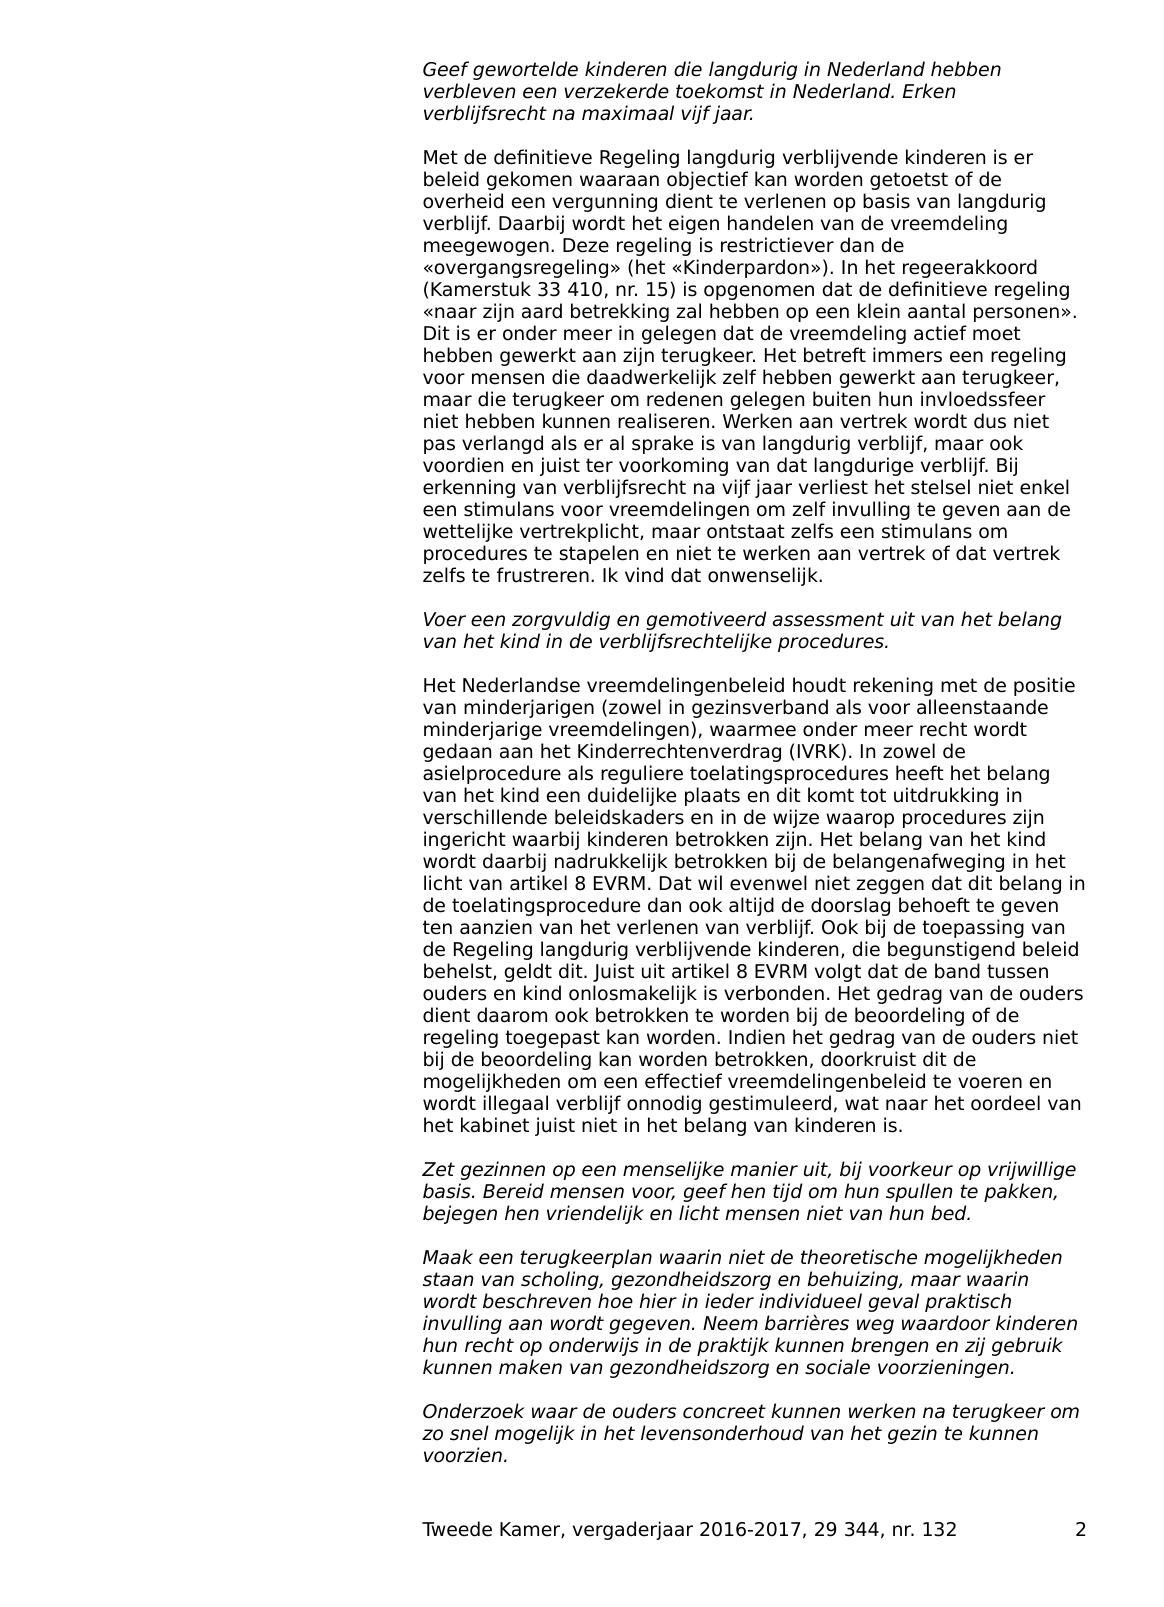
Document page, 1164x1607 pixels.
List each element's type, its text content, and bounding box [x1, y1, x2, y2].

text Met de definitieve Regeling langdurig verblijvende kinderen is er beleid gekomen waaraan objectief kan worden getoetst of de overheid een vergunning dient te verlenen op basis van langdurig verblijf. Daarbij wordt het eigen handelen van de vreemdeling meegewogen. Deze regeling is restrictiever dan de «overgangsregeling» (het «Kinderpardon»). In het regeerakkoord (Kamerstuk 33 410, nr. 15) is opgenomen dat de definitieve regeling «naar zijn aard betrekking zal hebben op een klein aantal personen». Dit is er onder meer in gelegen dat de vreemdeling actief moet hebben gewerkt aan zijn terugkeer. Het betreft immers een regeling voor mensen die daadwerkelijk zelf hebben gewerkt aan terugkeer, maar die terugkeer om redenen gelegen buiten hun invloedssfeer niet hebben kunnen realiseren. Werken aan vertrek wordt dus niet pas verlangd als er al sprake is van langdurig verblijf, maar ook voordien en juist ter voorkoming van dat langdurige verblijf. Bij erkenning van verblijfsrecht na vijf jaar verliest het stelsel niet enkel een stimulans voor vreemdelingen om zelf invulling te geven aan de wettelijke vertrekplicht, maar ontstaat zelfs een stimulans om procedures te stapelen en niet te werken aan vertrek of dat vertrek zelfs te frustreren. Ik vind dat onwenselijk. [422, 147, 1087, 587]
text Onderzoek waar de ouders concreet kunnen werken na terugkeer om zo snel mogelijk in het levensonderhoud van het gezin te kunnen voorzien. [422, 1401, 1087, 1467]
text Maak een terugkeerplan waarin niet de theoretische mogelijkheden staan van scholing, gezondheidszorg en behuizing, maar waarin wordt beschreven hoe hier in ieder individueel geval praktisch invulling aan wordt gegeven. Neem barrières weg waardoor kinderen hun recht op onderwijs in de praktijk kunnen brengen en zij gebruik kunnen maken van gezondheidszorg en sociale voorzieningen. [422, 1247, 1087, 1379]
text Het Nederlandse vreemdelingenbeleid houdt rekening met de positie van minderjarigen (zowel in gezinsverband als voor alleenstaande minderjarige vreemdelingen), waarmee onder meer recht wordt gedaan aan het Kinderrechtenverdrag (IVRK). In zowel de asielprocedure als reguliere toelatingsprocedures heeft het belang van het kind een duidelijke plaats en dit komt tot uitdrukking in verschillende beleidskaders en in de wijze waarop procedures zijn ingericht waarbij kinderen betrokken zijn. Het belang van het kind wordt daarbij nadrukkelijk betrokken bij de belangenafweging in het licht van artikel 8 EVRM. Dat wil evenwel niet zeggen dat dit belang in de toelatingsprocedure dan ook altijd de doorslag behoeft te geven ten aanzien van het verlenen van verblijf. Ook bij de toepassing van de Regeling langdurig verblijvende kinderen, die begunstigend beleid behelst, geldt dit. Juist uit artikel 8 EVRM volgt dat de band tussen ouders en kind onlosmakelijk is verbonden. Het gedrag van de ouders dient daarom ook betrokken te worden bij de beoordeling of de regeling toegepast kan worden. Indien het gedrag van de ouders niet bij de beoordeling kan worden betrokken, doorkruist dit de mogelijkheden om een effectief vreemdelingenbeleid te voeren en wordt illegaal verblijf onnodig gestimuleerd, wat naar het oordeel van het kabinet juist niet in het belang van kinderen is. [422, 675, 1087, 1137]
text Voer een zorgvuldig en gemotiveerd assessment uit van het belang van het kind in de verblijfsrechtelijke procedures. [422, 609, 1087, 653]
text Geef gewortelde kinderen die langdurig in Nederland hebben verbleven een verzekerde toekomst in Nederland. Erken verblijfsrecht na maximaal vijf jaar. [422, 59, 1087, 125]
text Zet gezinnen op een menselijke manier uit, bij voorkeur op vrijwillige basis. Bereid mensen voor, geef hen tijd om hun spullen te pakken, bejegen hen vriendelijk en licht mensen niet van hun bed. [422, 1159, 1087, 1225]
